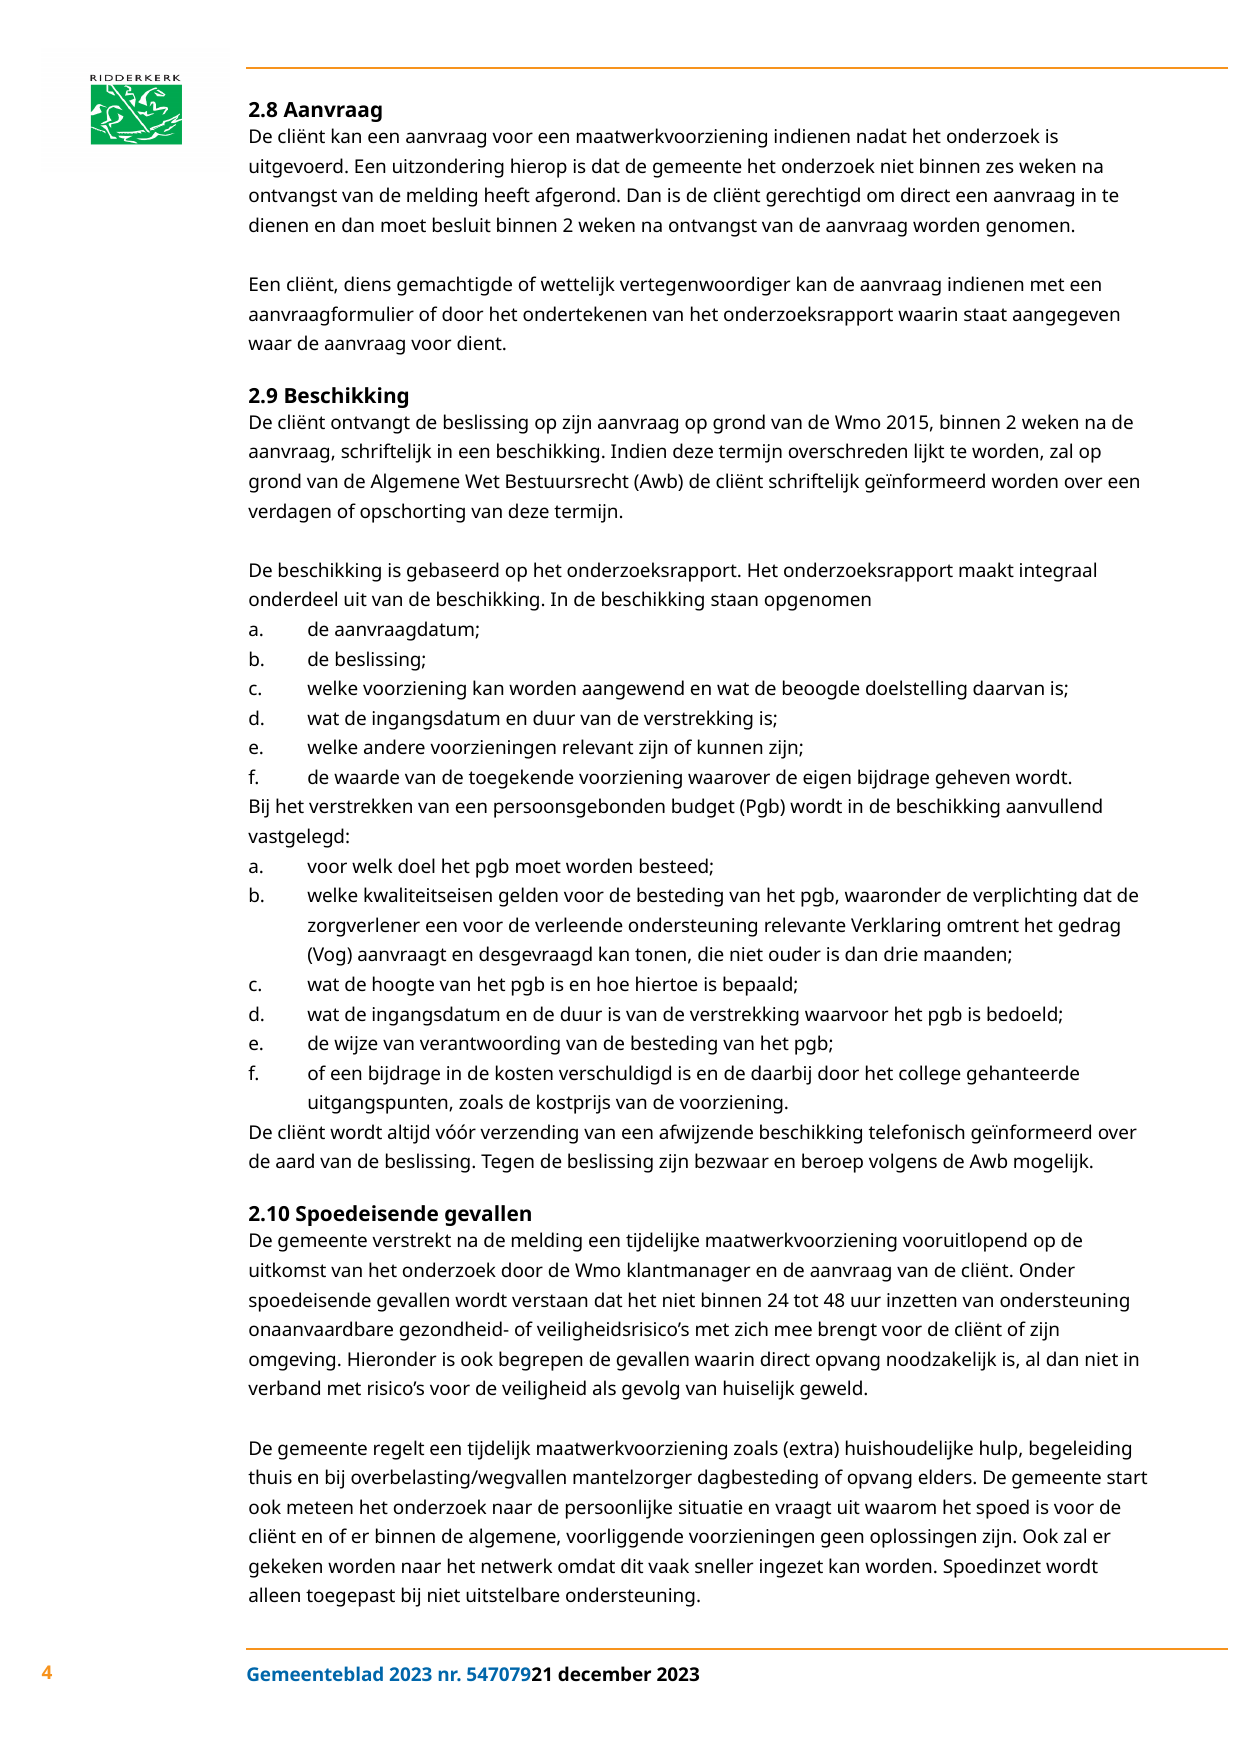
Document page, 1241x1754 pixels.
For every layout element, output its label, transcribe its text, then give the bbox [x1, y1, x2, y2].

text De cliënt kan een aanvraag voor een maatwerkvoorziening indienen nadat het onderzoek is uitgevoerd. Een uitzondering hierop is dat de gemeente het onderzoek niet binnen zes weken na ontvangst van de melding heeft afgerond. Dan is de cliënt gerechtigd om direct een aanvraag in te dienen en dan moet besluit binnen 2 weken na ontvangst van de aanvraag worden genomen. [248, 123, 1152, 238]
text 2.10 Spoedeisende gevallen [248, 1199, 1152, 1228]
text De cliënt wordt altijd vóór verzending van een afwijzende beschikking telefonisch geïnformeerd over de aard van de beslissing. Tegen de beslissing zijn bezwaar en beroep volgens de Awb mogelijk. [248, 1119, 1152, 1174]
list de wijze van verantwoording van de besteding van het pgb; [248, 1030, 1152, 1056]
text 2.8 Aanvraag [248, 95, 1152, 123]
list welke kwaliteitseisen gelden voor de besteding van het pgb, waaronder de verplichting dat de zorgverlener een voor de verleende ondersteuning relevante Verklaring omtrent het gedrag (Vog) aanvraagt en desgevraagd kan tonen, die niet ouder is dan drie maanden; [248, 882, 1152, 967]
list welke voorziening kan worden aangewend en wat de beoogde doelstelling daarvan is; [248, 675, 1152, 701]
list wat de hoogte van het pgb is en hoe hiertoe is bepaald; [248, 971, 1152, 997]
text Een cliënt, diens gemachtigde of wettelijk vertegenwoordiger kan de aanvraag indienen met een aanvraagformulier of door het ondertekenen van het onderzoeksrapport waarin staat aangegeven waar de aanvraag voor dient. [248, 271, 1152, 356]
text 2.9 Beschikking [248, 381, 1152, 409]
text De gemeente verstrekt na de melding een tijdelijke maatwerkvoorziening vooruitlopend op de uitkomst van het onderzoek door de Wmo klantmanager en de aanvraag van de cliënt. Onder spoedeisende gevallen wordt verstaan dat het niet binnen 24 tot 48 uur inzetten van ondersteuning onaanvaardbare gezondheid- of veiligheidsrisico’s met zich mee brengt voor de cliënt of zijn omgeving. Hieronder is ook begrepen de gevallen waarin direct opvang noodzakelijk is, al dan niet in verband met risico’s voor de veiligheid als gevolg van huiselijk geweld. [248, 1228, 1152, 1401]
list voor welk doel het pgb moet worden besteed; [248, 853, 1152, 879]
list de beslissing; [248, 646, 1152, 672]
text De gemeente regelt een tijdelijk maatwerkvoorziening zoals (extra) huishoudelijke hulp, begeleiding thuis en bij overbelasting/wegvallen mantelzorger dagbesteding of opvang elders. De gemeente start ook meteen het onderzoek naar de persoonlijke situatie en vraagt uit waarom het spoed is voor de cliënt en of er binnen de algemene, voorliggende voorzieningen geen oplossingen zijn. Ook zal er gekeken worden naar het netwerk omdat dit vaak sneller ingezet kan worden. Spoedinzet wordt alleen toegepast bij niet uitstelbare ondersteuning. [248, 1435, 1152, 1608]
list de waarde van de toegekende voorziening waarover de eigen bijdrage geheven wordt. [248, 764, 1152, 790]
text De beschikking is gebaseerd op het onderzoeksrapport. Het onderzoeksrapport maakt integraal onderdeel uit van de beschikking. In de beschikking staan opgenomen [248, 557, 1152, 612]
picture [41, 47, 231, 172]
text Bij het verstrekken van een persoonsgebonden budget (Pgb) wordt in de beschikking aanvullend vastgelegd: [248, 794, 1152, 849]
text De cliënt ontvangt de beslissing op zijn aanvraag op grond van de Wmo 2015, binnen 2 weken na de aanvraag, schriftelijk in een beschikking. Indien deze termijn overschreden lijkt te worden, zal op grond van de Algemene Wet Bestuursrecht (Awb) de cliënt schriftelijk geïnformeerd worden over een verdagen of opschorting van deze termijn. [248, 409, 1152, 524]
list wat de ingangsdatum en duur van de verstrekking is; [248, 705, 1152, 731]
list de aanvraagdatum; [248, 616, 1152, 642]
list of een bijdrage in de kosten verschuldigd is en de daarbij door het college gehanteerde uitgangspunten, zoals de kostprijs van de voorziening. [248, 1060, 1152, 1115]
list welke andere voorzieningen relevant zijn of kunnen zijn; [248, 734, 1152, 760]
list wat de ingangsdatum en de duur is van de verstrekking waarvoor het pgb is bedoeld; [248, 1001, 1152, 1027]
